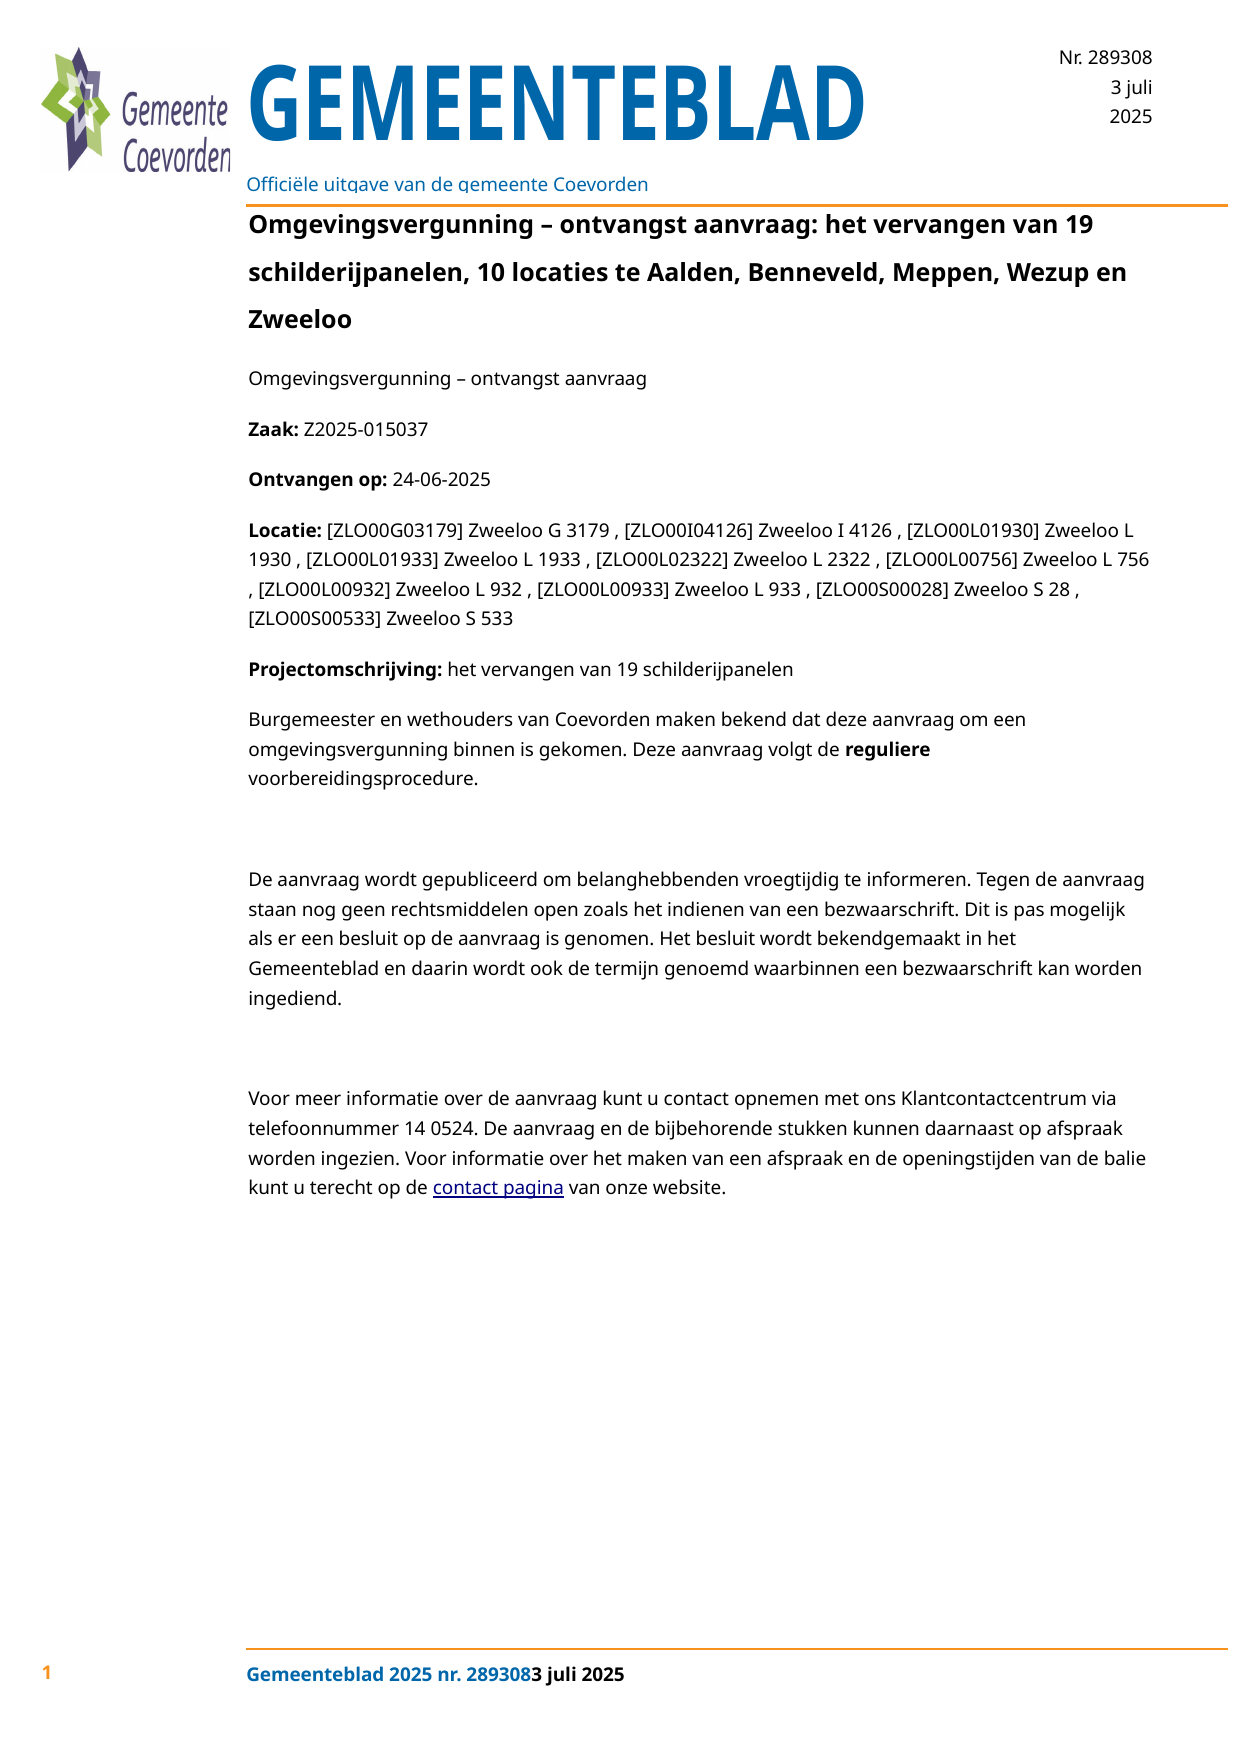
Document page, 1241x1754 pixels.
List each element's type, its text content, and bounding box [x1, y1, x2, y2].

text Locatie: [ZLO00G03179] Zweeloo G 3179 , [ZLO00I04126] Zweeloo I 4126 , [ZLO00L01930] Zweeloo L 1930 , [ZLO00L01933] Zweeloo L 1933 , [ZLO00L02322] Zweeloo L 2322 , [ZLO00L00756] Zweeloo L 756 , [ZLO00L00932] Zweeloo L 932 , [ZLO00L00933] Zweeloo L 933 , [ZLO00S00028] Zweeloo S 28 , [ZLO00S00533] Zweeloo S 533 [248, 517, 1152, 631]
text Omgevingsvergunning – ontvangst aanvraag [248, 366, 1152, 391]
text Projectomschrijving: het vervangen van 19 schilderijpanelen [248, 656, 1152, 682]
text Omgevingsvergunning – ontvangst aanvraag: het vervangen van 19 schilderijpanelen, 10 locaties te Aalden, Benneveld, Meppen, Wezup en Zweeloo [248, 207, 1152, 336]
picture [41, 47, 231, 172]
text Ontvangen op: 24-06-2025 [248, 466, 1152, 492]
text Zaak: Z2025-015037 [248, 416, 1152, 442]
text Burgemeester en wethouders van Coevorden maken bekend dat deze aanvraag om een omgevingsvergunning binnen is gekomen. Deze aanvraag volgt de reguliere voorbereidingsprocedure. [248, 706, 1152, 791]
text Voor meer informatie over de aanvraag kunt u contact opnemen met ons Klantcontactcentrum via telefoonnummer 14 0524. De aanvraag en de bijbehorende stukken kunnen daarnaast op afspraak worden ingezien. Voor informatie over het maken van een afspraak en de openingstijden van de balie kunt u terecht op de contact pagina van onze website. [248, 1086, 1152, 1200]
text De aanvraag wordt gepubliceerd om belanghebbenden vroegtijdig te informeren. Tegen de aanvraag staan nog geen rechtsmiddelen open zoals het indienen van een bezwaarschrift. Dit is pas mogelijk als er een besluit op de aanvraag is genomen. Het besluit wordt bekendgemaakt in het Gemeenteblad en daarin wordt ook de termijn genoemd waarbinnen een bezwaarschrift kan worden ingediend. [248, 866, 1152, 1010]
